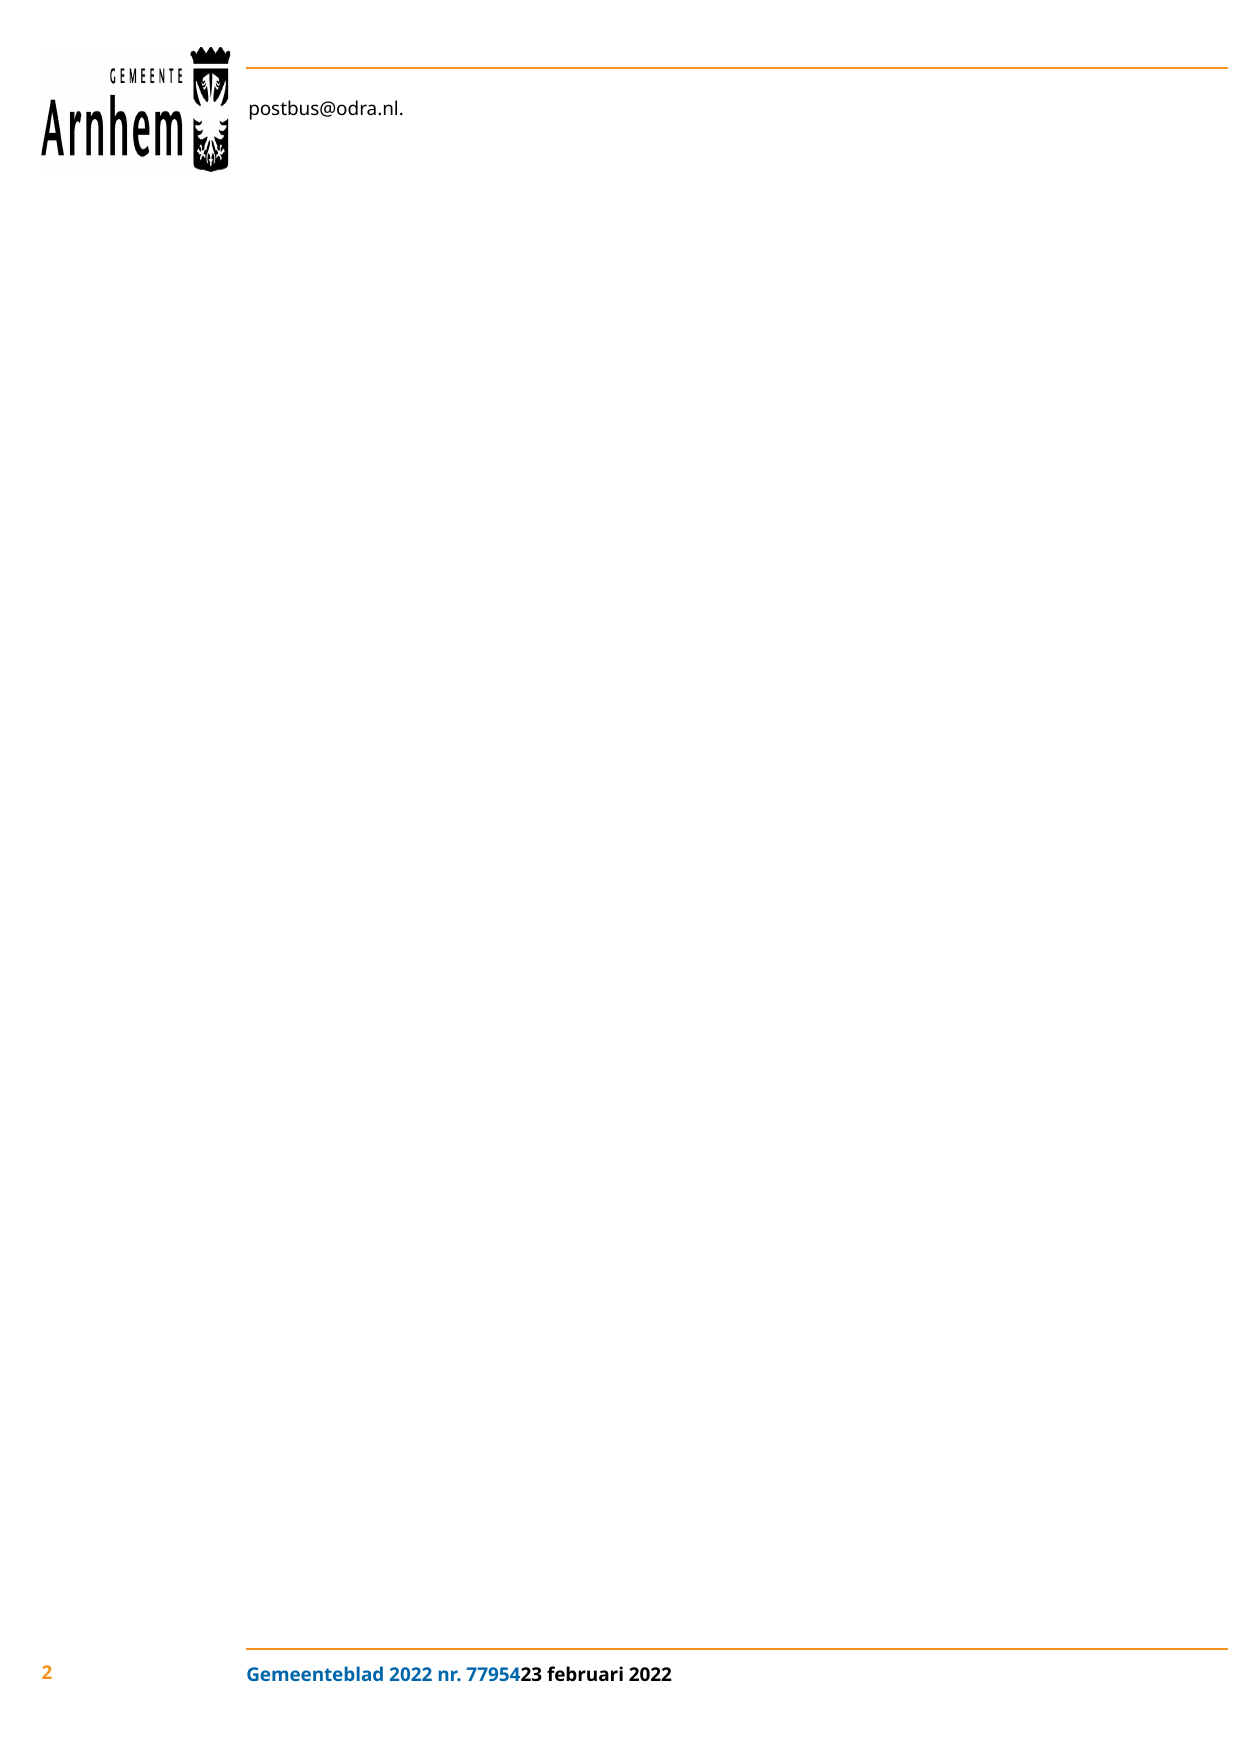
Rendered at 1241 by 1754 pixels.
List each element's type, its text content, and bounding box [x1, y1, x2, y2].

text postbus@odra.nl. [248, 95, 1152, 121]
picture [41, 47, 231, 172]
